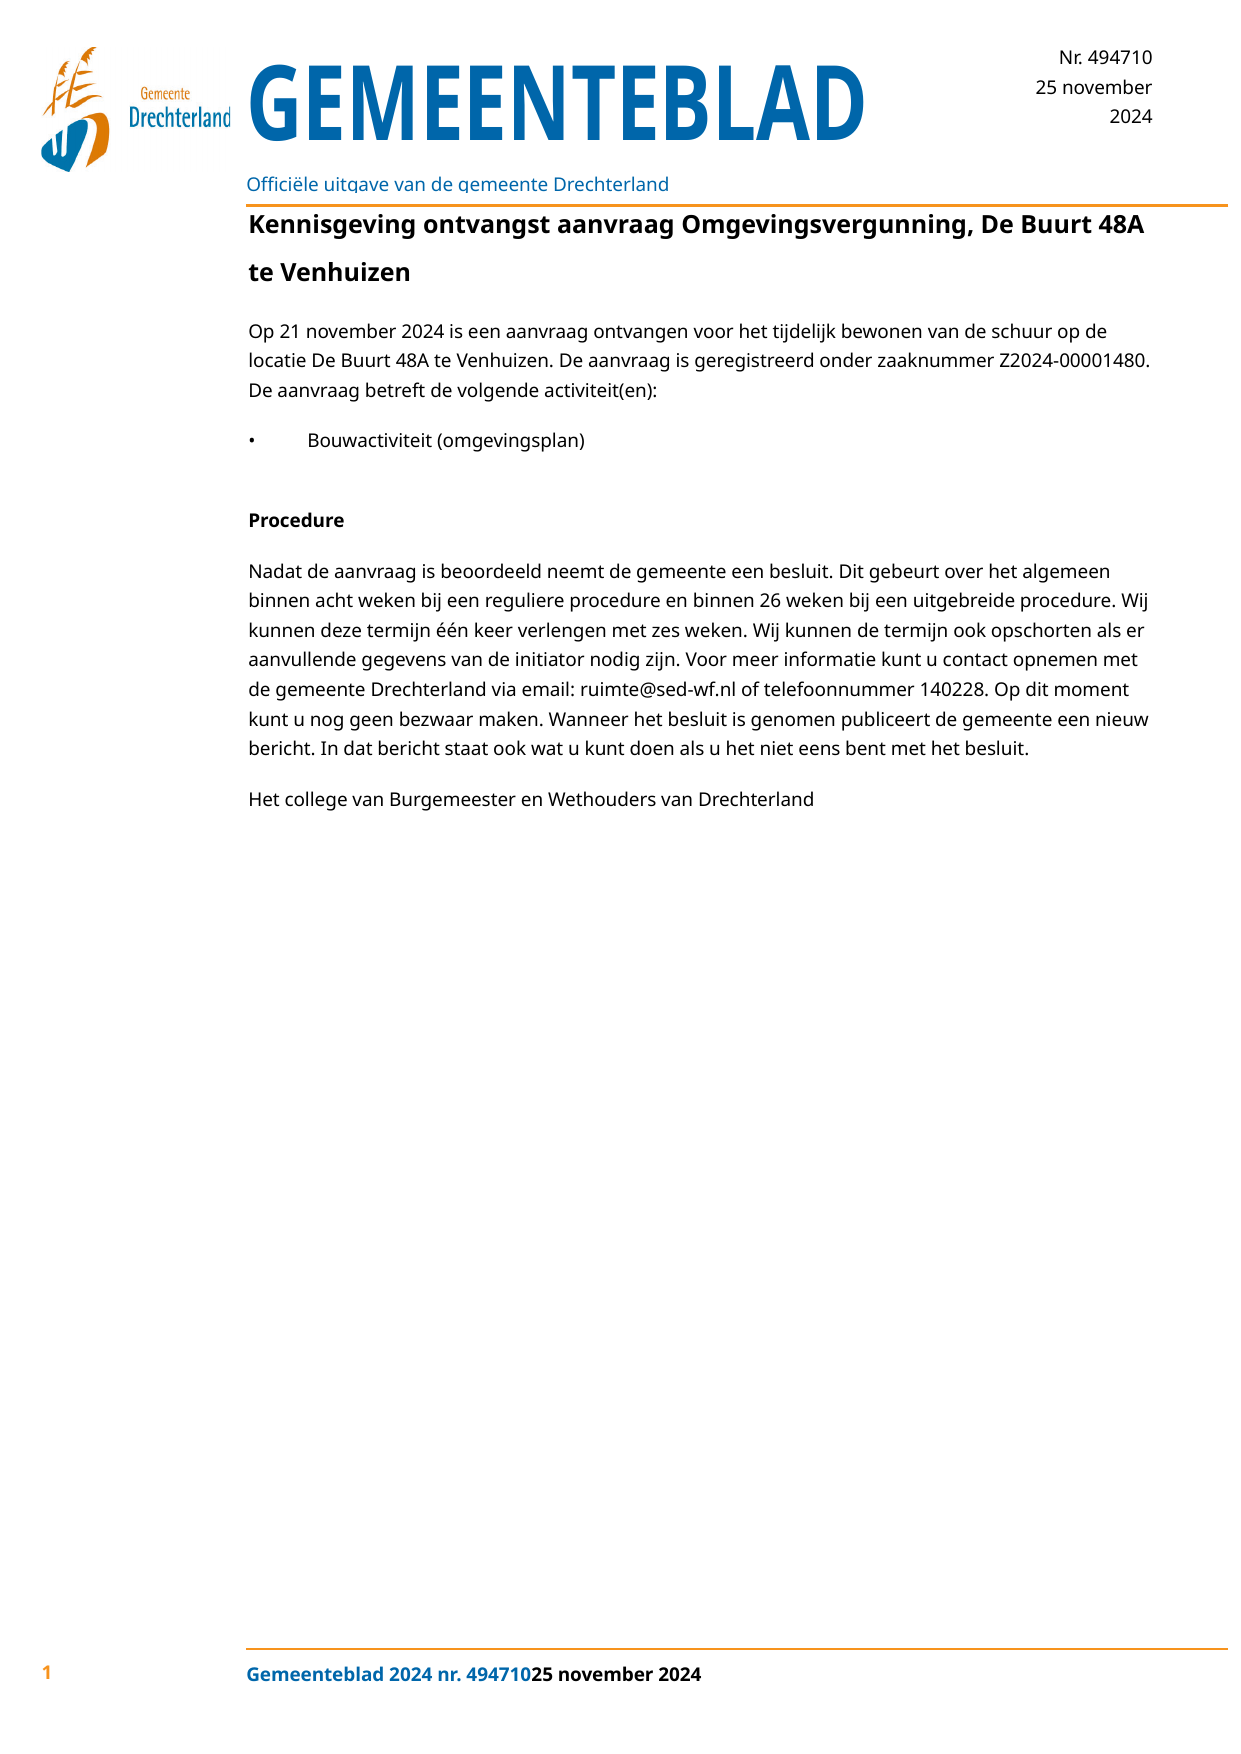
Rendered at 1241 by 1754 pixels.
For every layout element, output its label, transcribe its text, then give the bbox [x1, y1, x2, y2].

picture [226, 115, 231, 124]
picture [41, 47, 231, 172]
list Bouwactiviteit (omgevingsplan) [248, 427, 1152, 453]
text Op 21 november 2024 is een aanvraag ontvangen voor het tijdelijk bewonen van de schuur op de locatie De Buurt 48A te Venhuizen. De aanvraag is geregistreerd onder zaaknummer Z2024-00001480. De aanvraag betreft de volgende activiteit(en): [248, 318, 1152, 403]
text Het college van Burgemeester en Wethouders van Drechterland [248, 786, 1152, 812]
text Kennisgeving ontvangst aanvraag Omgevingsvergunning, De Buurt 48A te Venhuizen [248, 207, 1152, 288]
text Procedure [248, 507, 1152, 533]
text Nadat de aanvraag is beoordeeld neemt de gemeente een besluit. Dit gebeurt over het algemeen binnen acht weken bij een reguliere procedure en binnen 26 weken bij een uitgebreide procedure. Wij kunnen deze termijn één keer verlengen met zes weken. Wij kunnen de termijn ook opschorten als er aanvullende gegevens van de initiator nodig zijn. Voor meer informatie kunt u contact opnemen met de gemeente Drechterland via email: ruimte@sed-wf.nl of telefoonnummer 140228. Op dit moment kunt u nog geen bezwaar maken. Wanneer het besluit is genomen publiceert de gemeente een nieuw bericht. In dat bericht staat ook wat u kunt doen als u het niet eens bent met het besluit. [248, 558, 1152, 761]
picture [41, 158, 64, 172]
